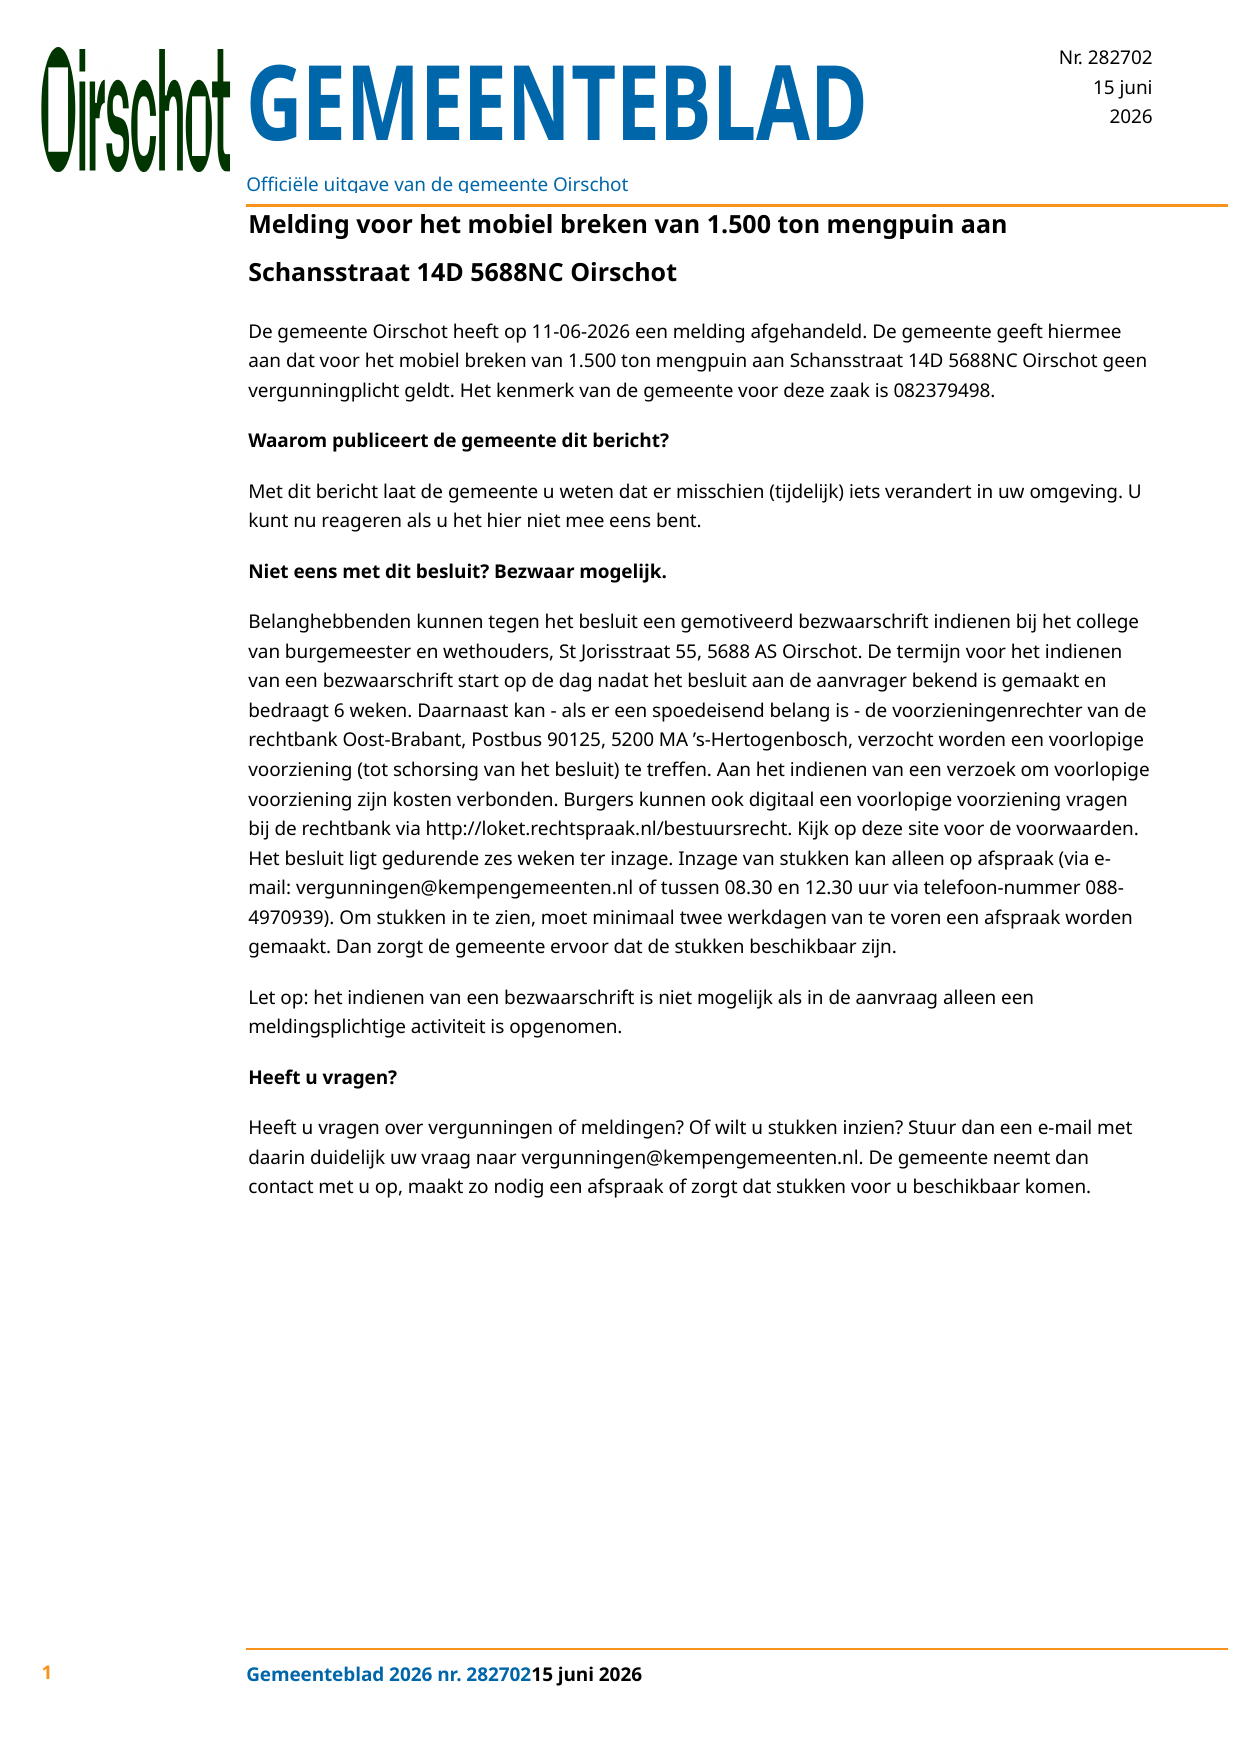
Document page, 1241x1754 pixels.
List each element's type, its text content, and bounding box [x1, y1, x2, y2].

text Melding voor het mobiel breken van 1.500 ton mengpuin aan Schansstraat 14D 5688NC Oirschot [248, 207, 1152, 288]
text Let op: het indienen van een bezwaarschrift is niet mogelijk als in de aanvraag alleen een meldingsplichtige activiteit is opgenomen. [248, 984, 1152, 1039]
picture [41, 47, 231, 172]
text Niet eens met dit besluit? Bezwaar mogelijk. [248, 558, 1152, 584]
text Waarom publiceert de gemeente dit bericht? [248, 427, 1152, 453]
text Heeft u vragen over vergunningen of meldingen? Of wilt u stukken inzien? Stuur dan een e-mail met daarin duidelijk uw vraag naar vergunningen@kempengemeenten.nl. De gemeente neemt dan contact met u op, maakt zo nodig een afspraak of zorgt dat stukken voor u beschikbaar komen. [248, 1114, 1152, 1199]
text Met dit bericht laat de gemeente u weten dat er misschien (tijdelijk) iets verandert in uw omgeving. U kunt nu reageren als u het hier niet mee eens bent. [248, 478, 1152, 533]
text Belanghebbenden kunnen tegen het besluit een gemotiveerd bezwaarschrift indienen bij het college van burgemeester en wethouders, St Jorisstraat 55, 5688 AS Oirschot. De termijn voor het indienen van een bezwaarschrift start op de dag nadat het besluit aan de aanvrager bekend is gemaakt en bedraagt 6 weken. Daarnaast kan - als er een spoedeisend belang is - de voorzieningenrechter van de rechtbank Oost-Brabant, Postbus 90125, 5200 MA ’s-Hertogenbosch, verzocht worden een voorlopige voorziening (tot schorsing van het besluit) te treffen. Aan het indienen van een verzoek om voorlopige voorziening zijn kosten verbonden. Burgers kunnen ook digitaal een voorlopige voorziening vragen bij de rechtbank via http://loket.rechtspraak.nl/bestuursrecht. Kijk op deze site voor de voorwaarden. Het besluit ligt gedurende zes weken ter inzage. Inzage van stukken kan alleen op afspraak (via e-mail: vergunningen@kempengemeenten.nl of tussen 08.30 en 12.30 uur via telefoon-nummer 088-4970939). Om stukken in te zien, moet minimaal twee werkdagen van te voren een afspraak worden gemaakt. Dan zorgt de gemeente ervoor dat de stukken beschikbaar zijn. [248, 608, 1152, 959]
text De gemeente Oirschot heeft op 11-06-2026 een melding afgehandeld. De gemeente geeft hiermee aan dat voor het mobiel breken van 1.500 ton mengpuin aan Schansstraat 14D 5688NC Oirschot geen vergunningplicht geldt. Het kenmerk van de gemeente voor deze zaak is 082379498. [248, 318, 1152, 403]
text Heeft u vragen? [248, 1064, 1152, 1090]
